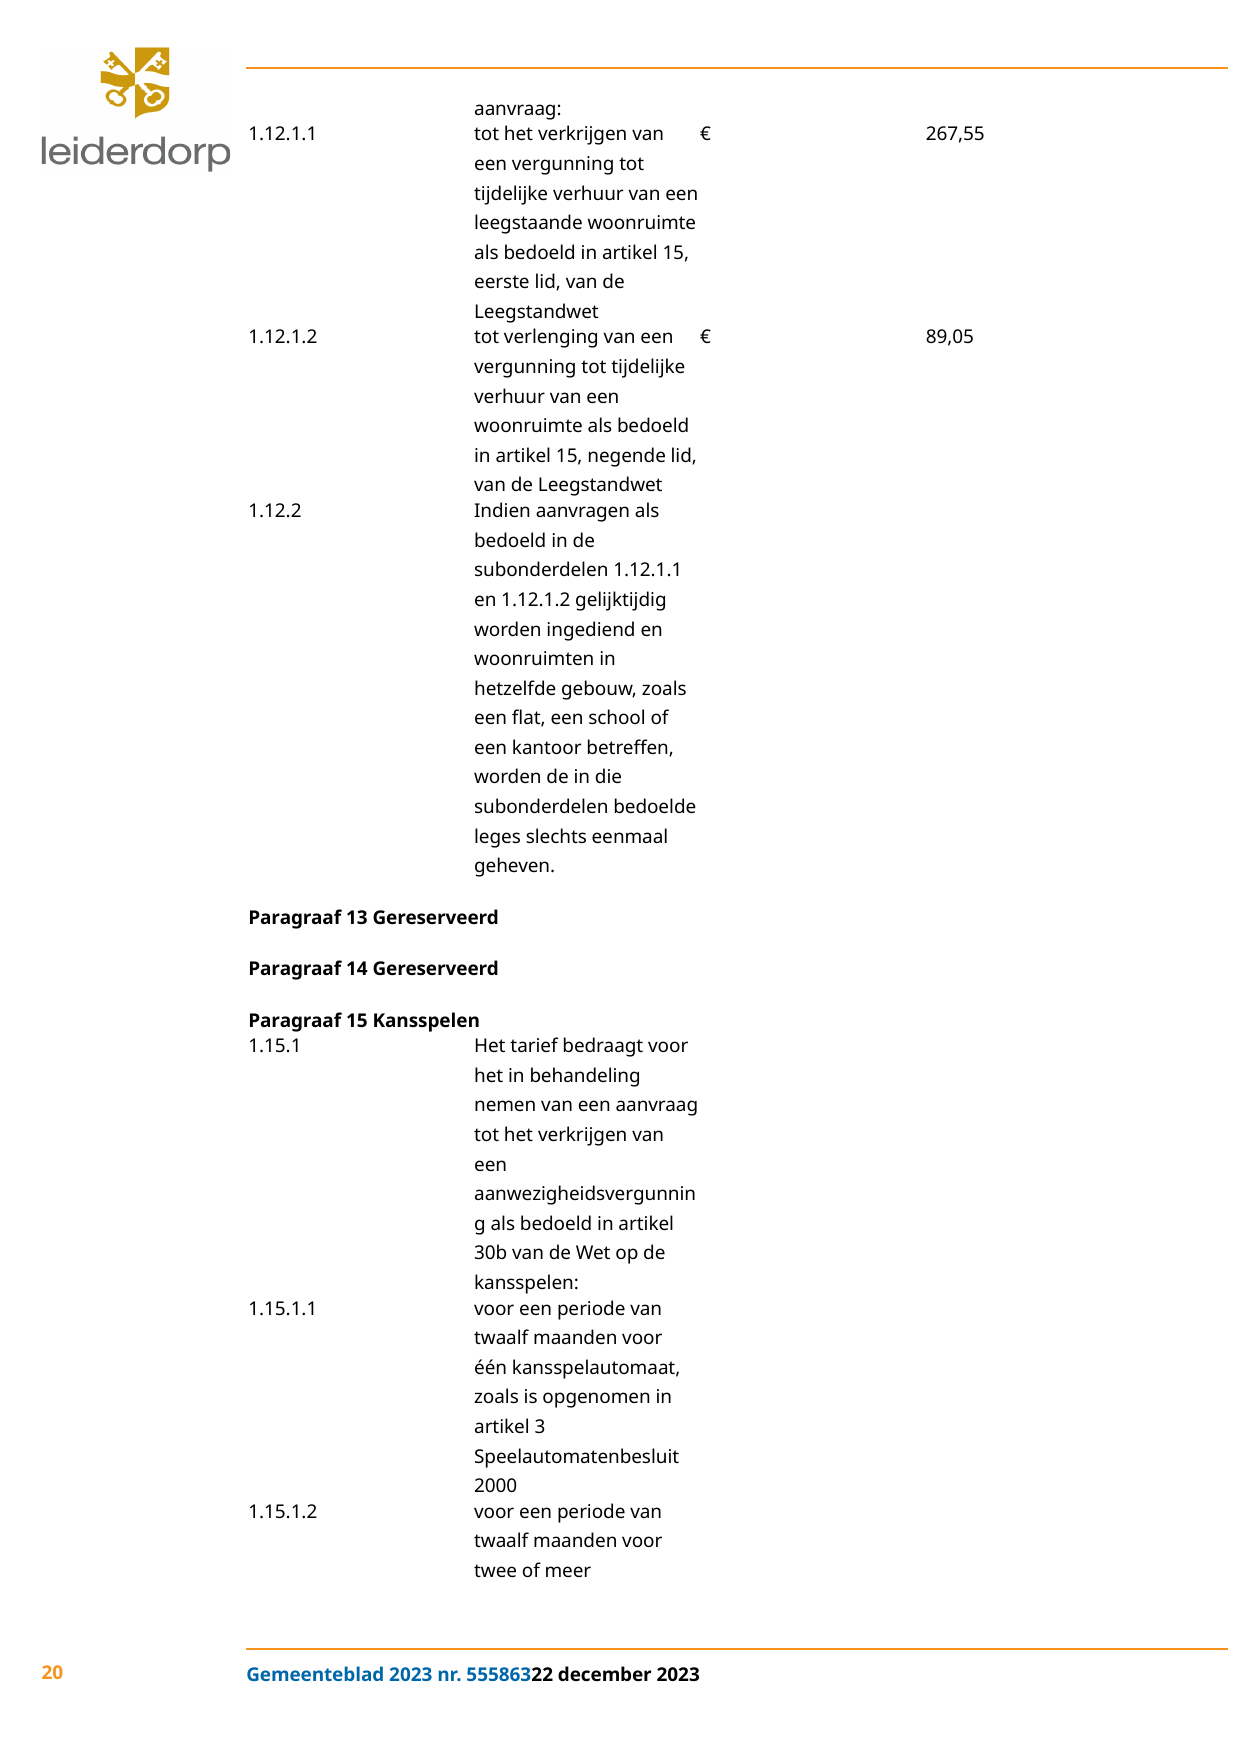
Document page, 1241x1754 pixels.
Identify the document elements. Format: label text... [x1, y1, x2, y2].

table_cell [474, 878, 700, 904]
table_cell 1.15.1 [248, 1033, 474, 1295]
table_cell [926, 498, 1152, 878]
table_cell aanvraag: [474, 95, 700, 121]
table_cell [926, 930, 1152, 955]
table_cell voor een periode van twaalf maanden voor één kansspelautomaat, zoals is opgenomen in artikel 3 Speelautomatenbesluit 2000 [474, 1295, 700, 1498]
table_cell tot het verkrijgen van een vergunning tot tijdelijke verhuur van een leegstaande woonruimte als bedoeld in artikel 15, eerste lid, van de Leegstandwet [474, 121, 700, 324]
table_cell [700, 878, 926, 904]
table_cell € [700, 324, 926, 497]
table_cell [248, 95, 474, 121]
table_cell Paragraaf 14 Gereserveerd [248, 955, 700, 981]
table_cell [248, 981, 474, 1007]
table_cell [248, 930, 474, 955]
table_cell [700, 1295, 926, 1498]
table_cell [248, 878, 474, 904]
table_cell [926, 95, 1152, 121]
table_cell voor een periode van twaalf maanden voor twee of meer [474, 1498, 700, 1583]
table_cell [926, 1033, 1152, 1295]
table_cell Paragraaf 15 Kansspelen [248, 1007, 700, 1032]
table_cell tot verlenging van een vergunning tot tijdelijke verhuur van een woonruimte als bedoeld in artikel 15, negende lid, van de Leegstandwet [474, 324, 700, 497]
table_cell [700, 904, 926, 929]
table_cell [700, 1007, 926, 1032]
table_cell [926, 878, 1152, 904]
table_cell Paragraaf 13 Gereserveerd [248, 904, 700, 929]
table_cell [926, 981, 1152, 1007]
table_cell [700, 498, 926, 878]
table_cell € [700, 121, 926, 324]
table_cell [474, 930, 700, 955]
table_cell [700, 955, 926, 981]
table_cell [700, 95, 926, 121]
table_cell [926, 1007, 1152, 1032]
table_cell [474, 981, 700, 1007]
table_cell 1.15.1.1 [248, 1295, 474, 1498]
table_cell 267,55 [926, 121, 1152, 324]
table_cell 1.12.1.2 [248, 324, 474, 497]
table_cell [926, 1295, 1152, 1498]
table_cell 1.12.2 [248, 498, 474, 878]
table_cell [700, 981, 926, 1007]
table_cell [700, 930, 926, 955]
picture [41, 47, 231, 172]
table_cell 89,05 [926, 324, 1152, 497]
table_cell [926, 955, 1152, 981]
table_cell [926, 904, 1152, 929]
table_cell [700, 1033, 926, 1295]
table_cell 1.12.1.1 [248, 121, 474, 324]
table_cell 1.15.1.2 [248, 1498, 474, 1583]
table_cell [926, 1498, 1152, 1583]
table_cell [700, 1498, 926, 1583]
table_cell Het tarief bedraagt voor het in behandeling nemen van een aanvraag tot het verkrijgen van een aanwezigheidsvergunning als bedoeld in artikel 30b van de Wet op de kansspelen: [474, 1033, 700, 1295]
table_cell Indien aanvragen als bedoeld in de subonderdelen 1.12.1.1 en 1.12.1.2 gelijktijdig worden ingediend en woonruimten in hetzelfde gebouw, zoals een flat, een school of een kantoor betreffen, worden de in die subonderdelen bedoelde leges slechts eenmaal geheven. [474, 498, 700, 878]
